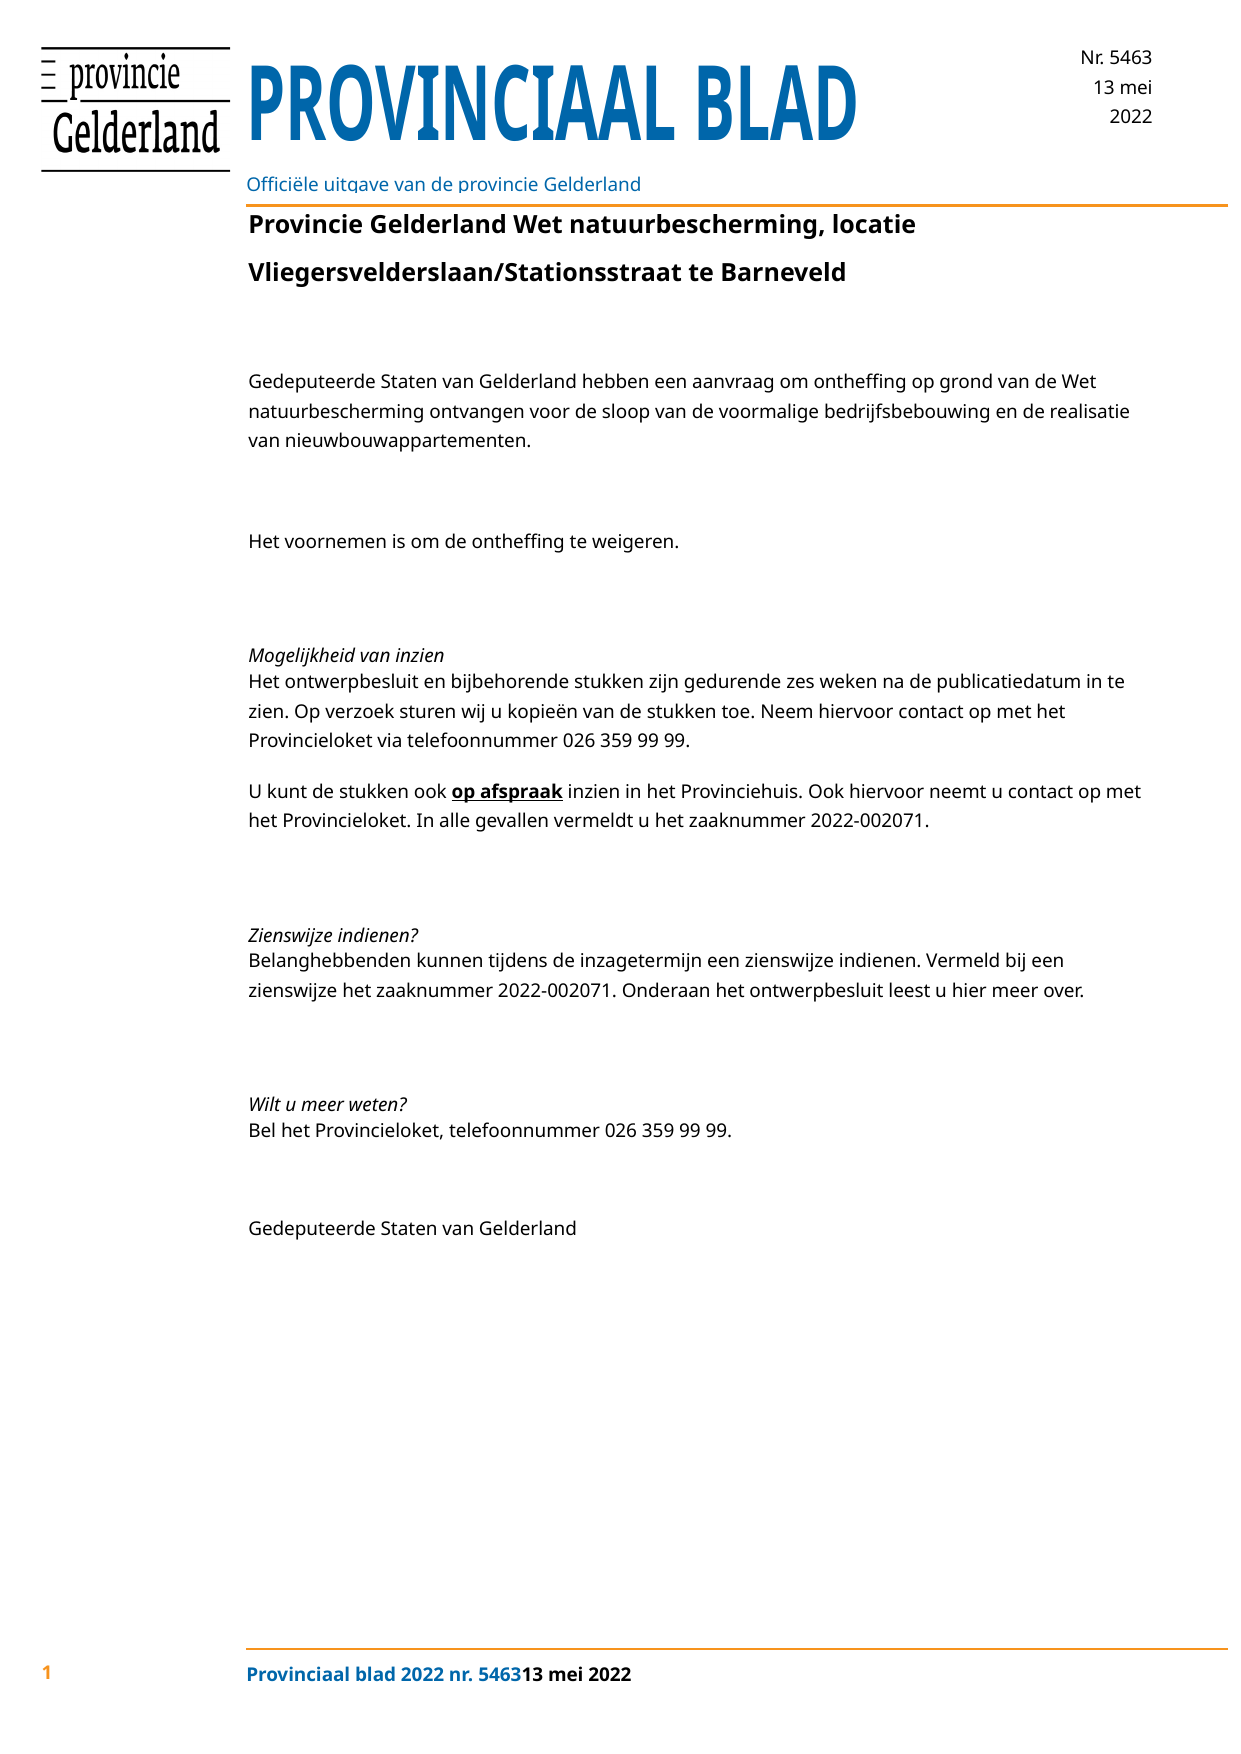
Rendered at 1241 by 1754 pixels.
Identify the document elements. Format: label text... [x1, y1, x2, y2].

text Gedeputeerde Staten van Gelderland [248, 1216, 1152, 1241]
text Bel het Provincieloket, telefoonnummer 026 359 99 99. [248, 1117, 1152, 1143]
text Gedeputeerde Staten van Gelderland hebben een aanvraag om ontheffing op grond van de Wet natuurbescherming ontvangen voor de sloop van de voormalige bedrijfsbebouwing en de realisatie van nieuwbouwappartementen. [248, 368, 1152, 453]
text Zienswijze indienen? [248, 922, 1152, 948]
text Mogelijkheid van inzien [248, 643, 1152, 668]
text Het ontwerpbesluit en bijbehorende stukken zijn gedurende zes weken na de publicatiedatum in te zien. Op verzoek sturen wij u kopieën van de stukken toe. Neem hiervoor contact op met het Provincieloket via telefoonnummer 026 359 99 99. [248, 668, 1152, 753]
text U kunt de stukken ook op afspraak inzien in het Provinciehuis. Ook hiervoor neemt u contact op met het Provincieloket. In alle gevallen vermeldt u het zaaknummer 2022-002071. [248, 778, 1152, 833]
text Belanghebbenden kunnen tijdens de inzagetermijn een zienswijze indienen. Vermeld bij een zienswijze het zaaknummer 2022-002071. Onderaan het ontwerpbesluit leest u hier meer over. [248, 948, 1152, 1003]
picture [41, 47, 231, 172]
text Het voornemen is om de ontheffing te weigeren. [248, 528, 1152, 554]
text Provincie Gelderland Wet natuurbescherming, locatie Vliegersvelderslaan/Stationsstraat te Barneveld [248, 207, 1152, 288]
text Wilt u meer weten? [248, 1092, 1152, 1117]
